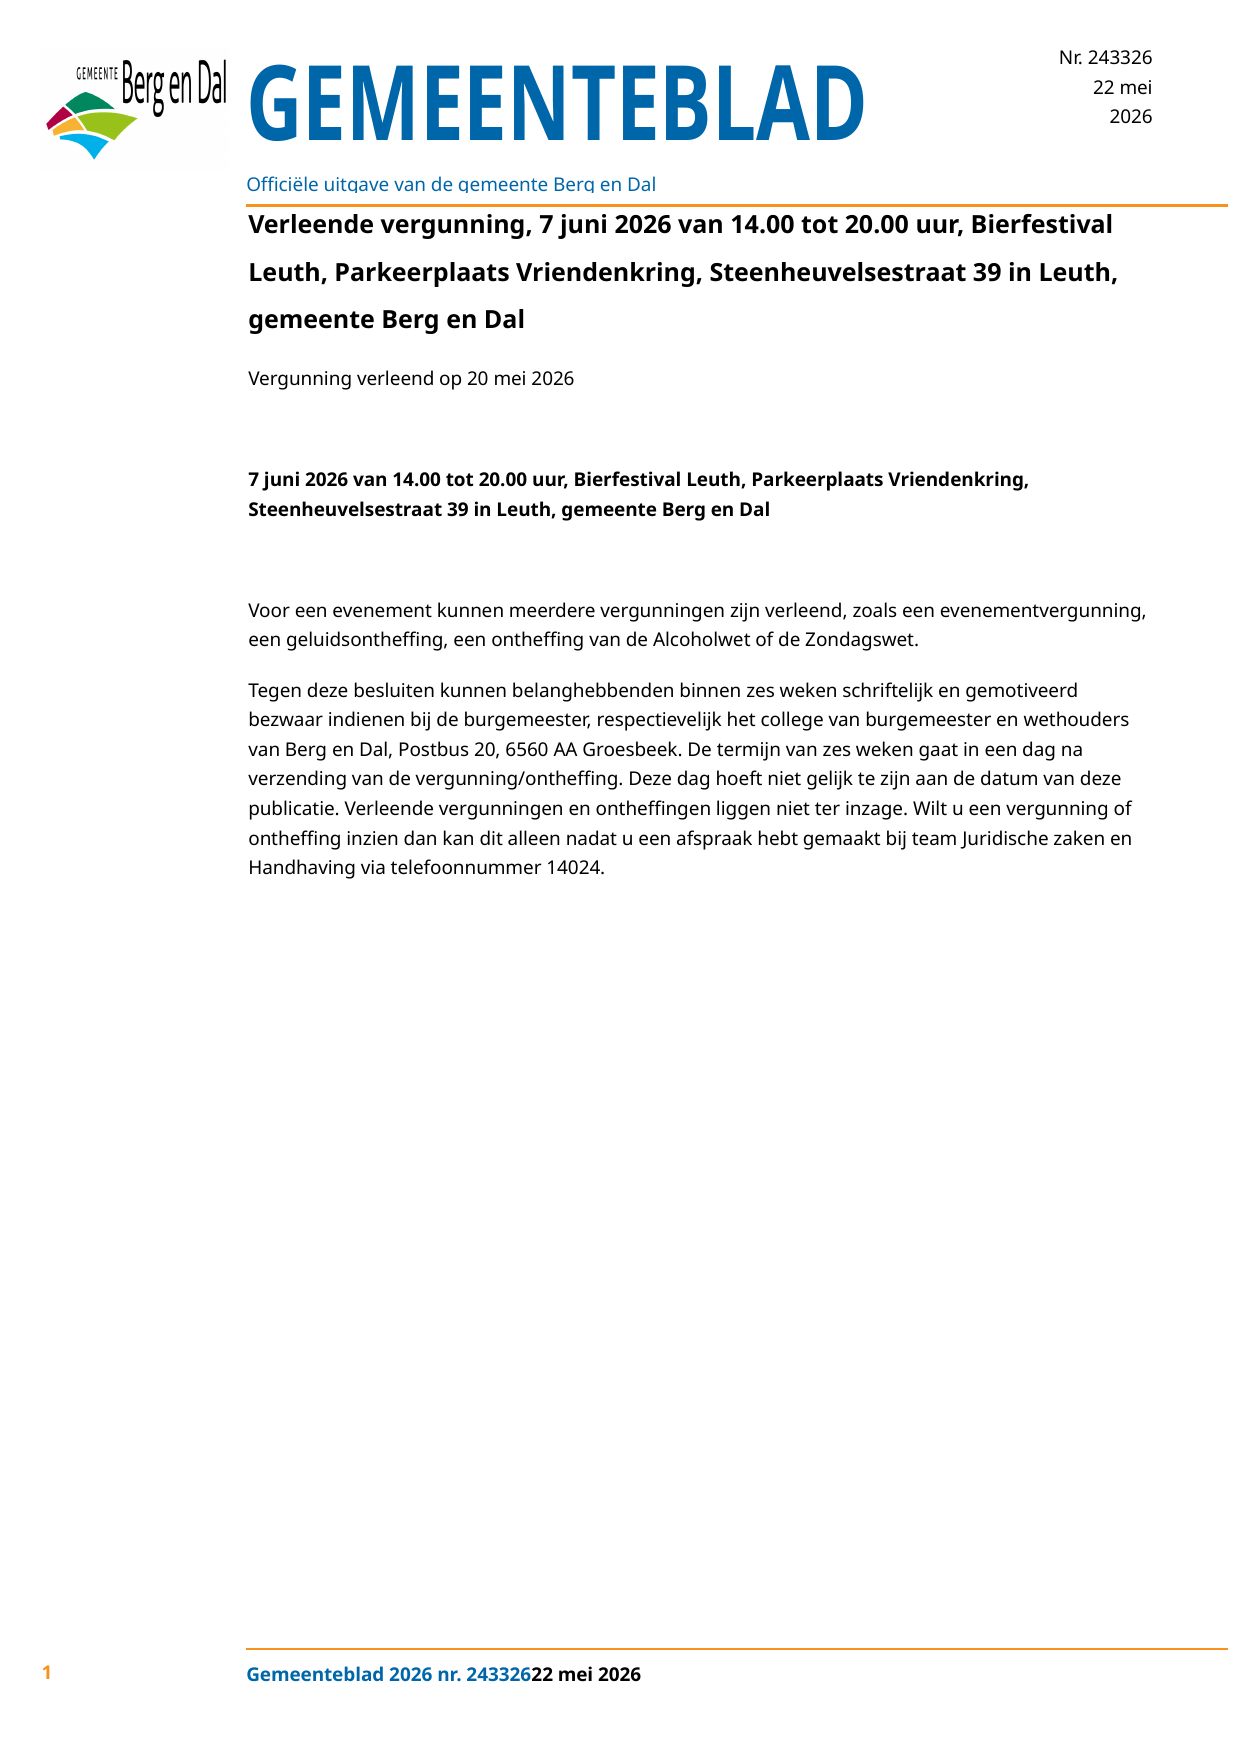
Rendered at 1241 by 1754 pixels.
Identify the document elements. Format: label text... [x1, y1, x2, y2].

text Verleende vergunning, 7 juni 2026 van 14.00 tot 20.00 uur, Bierfestival Leuth, Parkeerplaats Vriendenkring, Steenheuvelsestraat 39 in Leuth, gemeente Berg en Dal [248, 207, 1152, 336]
text Tegen deze besluiten kunnen belanghebbenden binnen zes weken schriftelijk en gemotiveerd bezwaar indienen bij de burgemeester, respectievelijk het college van burgemeester en wethouders van Berg en Dal, Postbus 20, 6560 AA Groesbeek. De termijn van zes weken gaat in een dag na verzending van de vergunning/ontheffing. Deze dag hoeft niet gelijk te zijn aan de datum van deze publicatie. Verleende vergunningen en ontheffingen liggen niet ter inzage. Wilt u een vergunning of ontheffing inzien dan kan dit alleen nadat u een afspraak hebt gemaakt bij team Juridische zaken en Handhaving via telefoonnummer 14024. [248, 677, 1152, 880]
text Vergunning verleend op 20 mei 2026 [248, 366, 1152, 391]
text 7 juni 2026 van 14.00 tot 20.00 uur, Bierfestival Leuth, Parkeerplaats Vriendenkring, Steenheuvelsestraat 39 in Leuth, gemeente Berg en Dal [248, 466, 1152, 522]
picture [41, 47, 231, 172]
text Voor een evenement kunnen meerdere vergunningen zijn verleend, zoals een evenementvergunning, een geluidsontheffing, een ontheffing van de Alcoholwet of de Zondagswet. [248, 597, 1152, 652]
